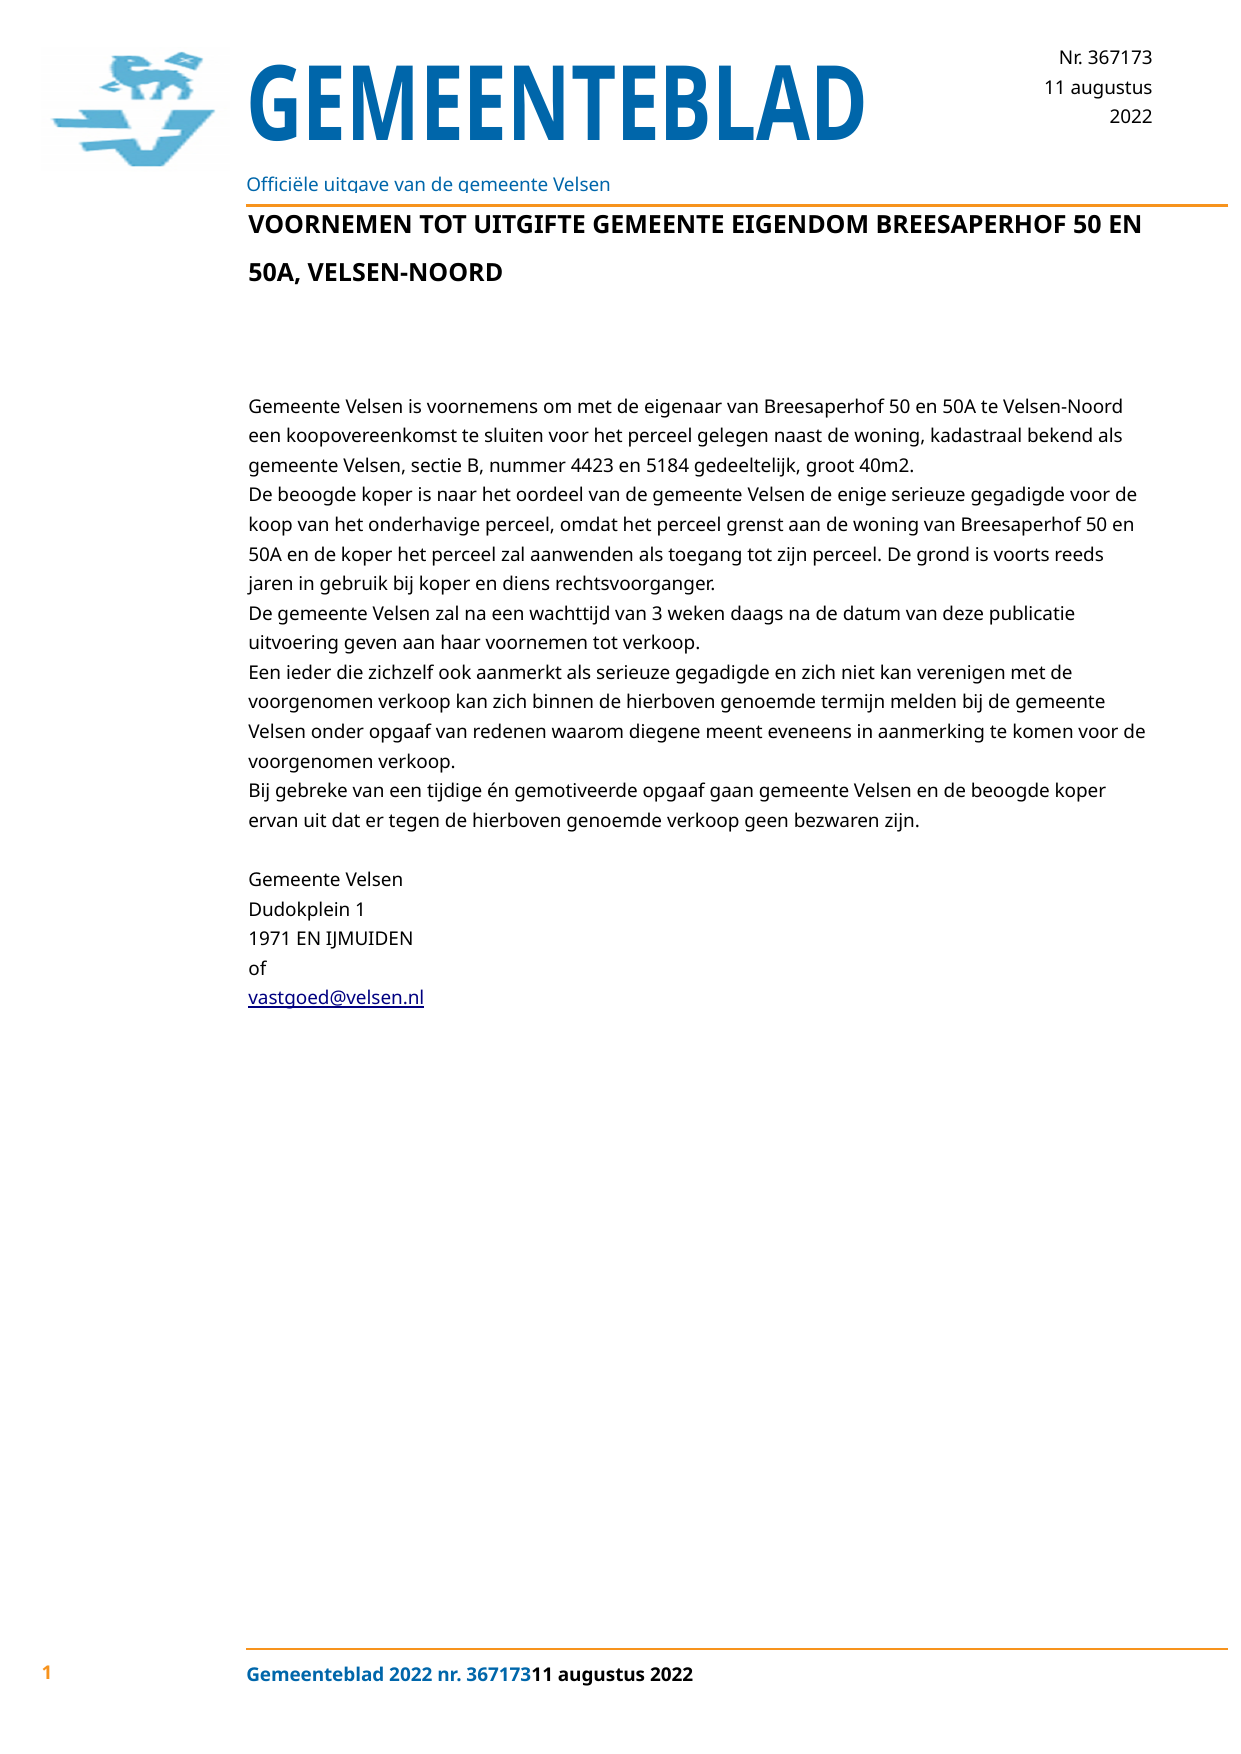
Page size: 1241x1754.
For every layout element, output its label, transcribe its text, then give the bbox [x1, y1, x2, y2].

text Dudokplein 1 [248, 896, 1152, 922]
text VOORNEMEN TOT UITGIFTE GEMEENTE EIGENDOM BREESAPERHOF 50 EN 50A, VELSEN-NOORD [248, 207, 1152, 288]
text Gemeente Velsen is voornemens om met de eigenaar van Breesaperhof 50 en 50A te Velsen-Noord een koopovereenkomst te sluiten voor het perceel gelegen naast de woning, kadastraal bekend als gemeente Velsen, sectie B, nummer 4423 en 5184 gedeeltelijk, groot 40m2. [248, 393, 1152, 478]
text Bij gebreke van een tijdige én gemotiveerde opgaaf gaan gemeente Velsen en de beoogde koper ervan uit dat er tegen de hierboven genoemde verkoop geen bezwaren zijn. [248, 777, 1152, 833]
text 1971 EN IJMUIDEN [248, 925, 1152, 951]
text of [248, 955, 1152, 981]
picture [41, 47, 231, 172]
text Een ieder die zichzelf ook aanmerkt als serieuze gegadigde en zich niet kan verenigen met de voorgenomen verkoop kan zich binnen de hierboven genoemde termijn melden bij de gemeente Velsen onder opgaaf van redenen waarom diegene meent eveneens in aanmerking te komen voor de voorgenomen verkoop. [248, 659, 1152, 774]
text Gemeente Velsen [248, 866, 1152, 892]
text De beoogde koper is naar het oordeel van de gemeente Velsen de enige serieuze gegadigde voor de koop van het onderhavige perceel, omdat het perceel grenst aan de woning van Breesaperhof 50 en 50A en de koper het perceel zal aanwenden als toegang tot zijn perceel. De grond is voorts reeds jaren in gebruik bij koper en diens rechtsvoorganger. [248, 482, 1152, 596]
text De gemeente Velsen zal na een wachttijd van 3 weken daags na de datum van deze publicatie uitvoering geven aan haar voornemen tot verkoop. [248, 600, 1152, 655]
text vastgoed@velsen.nl [248, 984, 1152, 1010]
